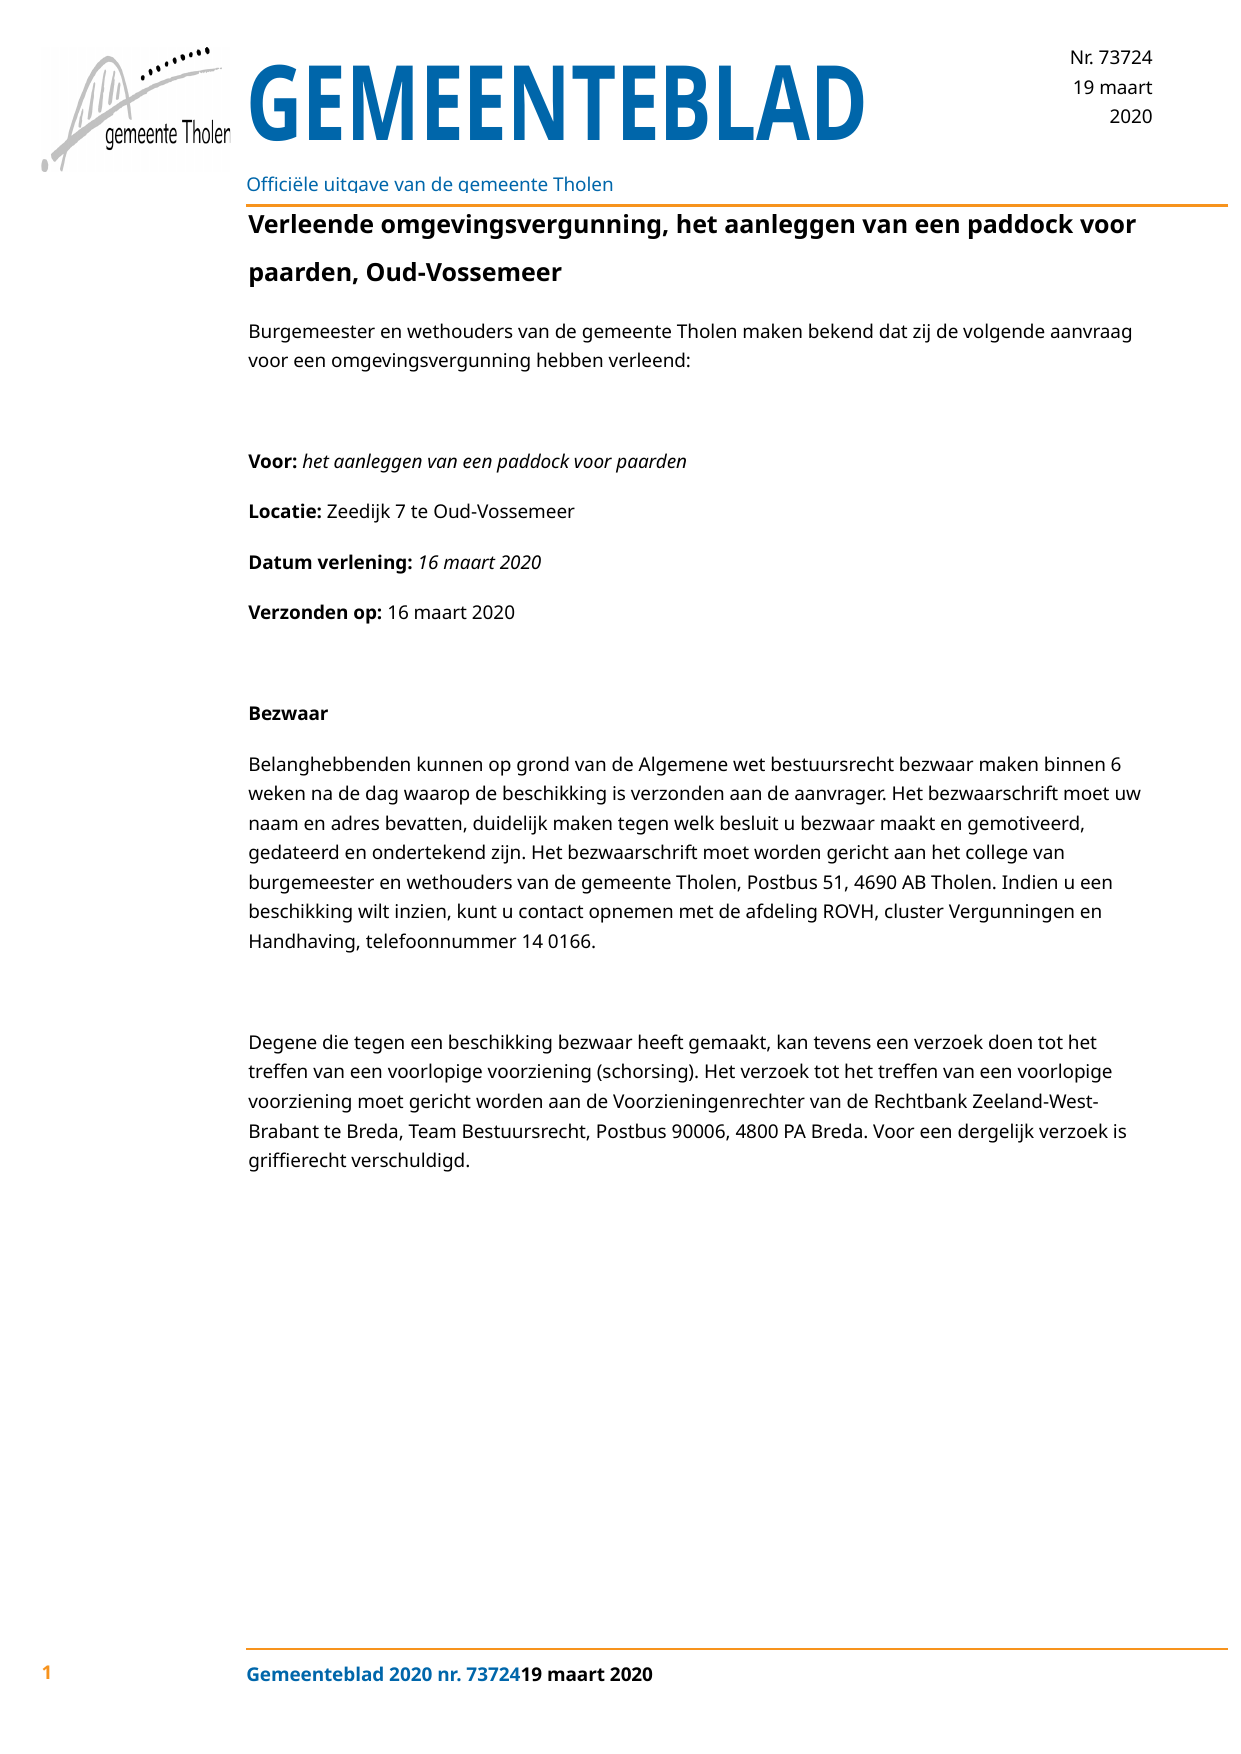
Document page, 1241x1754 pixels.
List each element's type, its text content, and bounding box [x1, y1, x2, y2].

text Verzonden op: 16 maart 2020 [248, 599, 1152, 625]
text Locatie: Zeedijk 7 te Oud-Vossemeer [248, 499, 1152, 524]
text Verleende omgevingsvergunning, het aanleggen van een paddock voor paarden, Oud-Vossemeer [248, 207, 1152, 288]
picture [41, 47, 231, 172]
text Degene die tegen een beschikking bezwaar heeft gemaakt, kan tevens een verzoek doen tot het treffen van een voorlopige voorziening (schorsing). Het verzoek tot het treffen van een voorlopige voorziening moet gericht worden aan de Voorzieningenrechter van de Rechtbank Zeeland-West-Brabant te Breda, Team Bestuursrecht, Postbus 90006, 4800 PA Breda. Voor een dergelijk verzoek is griffierecht verschuldigd. [248, 1029, 1152, 1173]
text Belanghebbenden kunnen op grond van de Algemene wet bestuursrecht bezwaar maken binnen 6 weken na de dag waarop de beschikking is verzonden aan de aanvrager. Het bezwaarschrift moet uw naam en adres bevatten, duidelijk maken tegen welk besluit u bezwaar maakt en gemotiveerd, gedateerd en ondertekend zijn. Het bezwaarschrift moet worden gericht aan het college van burgemeester en wethouders van de gemeente Tholen, Postbus 51, 4690 AB Tholen. Indien u een beschikking wilt inzien, kunt u contact opnemen met de afdeling ROVH, cluster Vergunningen en Handhaving, telefoonnummer 14 0166. [248, 751, 1152, 954]
text Bezwaar [248, 700, 1152, 726]
text Burgemeester en wethouders van de gemeente Tholen maken bekend dat zij de volgende aanvraag voor een omgevingsvergunning hebben verleend: [248, 318, 1152, 373]
text Voor: het aanleggen van een paddock voor paarden [248, 448, 1152, 474]
text Datum verlening: 16 maart 2020 [248, 549, 1152, 575]
